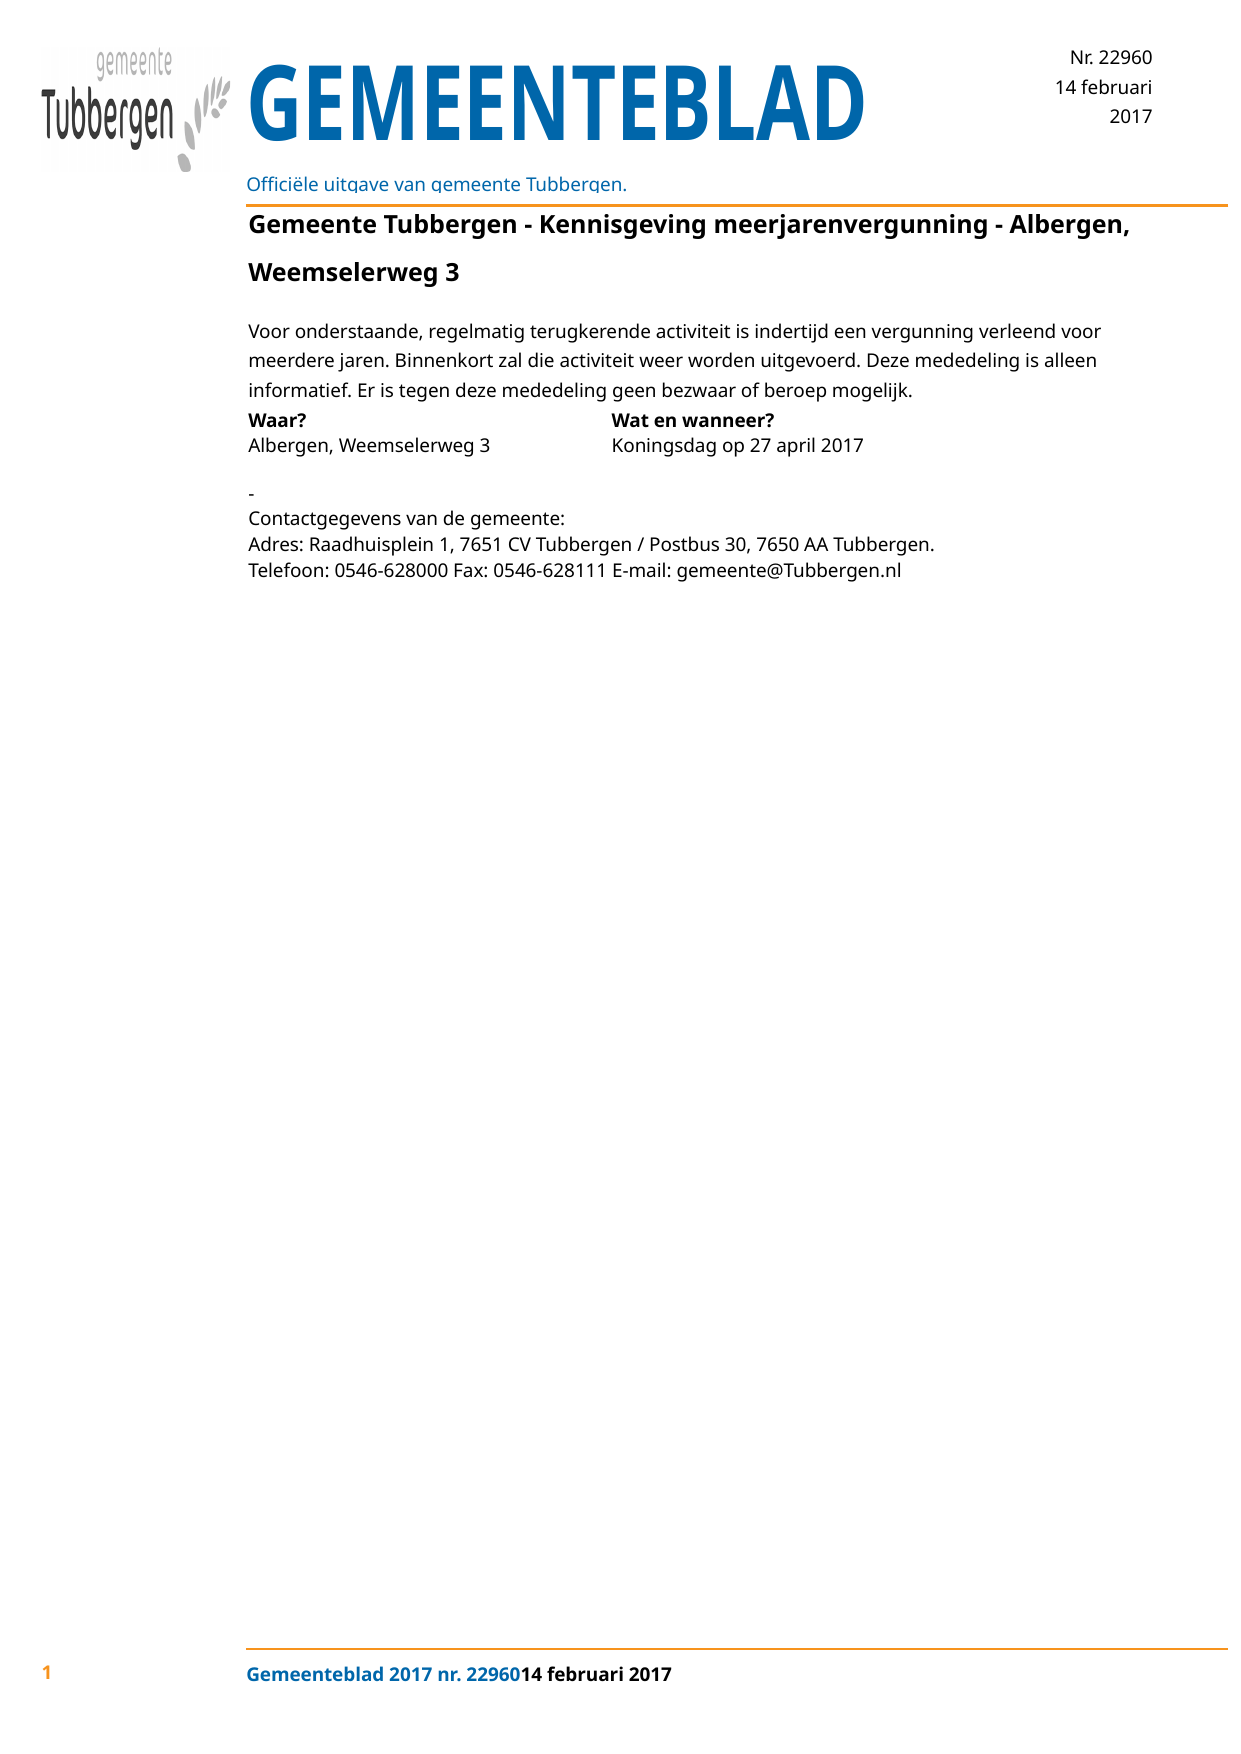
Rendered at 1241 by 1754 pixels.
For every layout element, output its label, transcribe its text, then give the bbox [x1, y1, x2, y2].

text Voor onderstaande, regelmatig terugkerende activiteit is indertijd een vergunning verleend voor meerdere jaren. Binnenkort zal die activiteit weer worden uitgevoerd. Deze mededeling is alleen informatief. Er is tegen deze mededeling geen bezwaar of beroep mogelijk. [248, 318, 1152, 403]
table_header Waar? [248, 407, 611, 432]
text Telefoon: 0546-628000 Fax: 0546-628111 E-mail: gemeente@Tubbergen.nl [248, 557, 1152, 583]
table_header Wat en wanneer? [611, 407, 1152, 432]
table_cell Albergen, Weemselerweg 3 [248, 433, 611, 458]
picture [41, 47, 231, 172]
text Gemeente Tubbergen - Kennisgeving meerjarenvergunning - Albergen, Weemselerweg 3 [248, 207, 1152, 288]
text Contactgegevens van de gemeente: [248, 505, 1152, 531]
text Adres: Raadhuisplein 1, 7651 CV Tubbergen / Postbus 30, 7650 AA Tubbergen. [248, 531, 1152, 557]
text - [248, 480, 1152, 505]
table_cell Koningsdag op 27 april 2017 [611, 433, 1152, 458]
